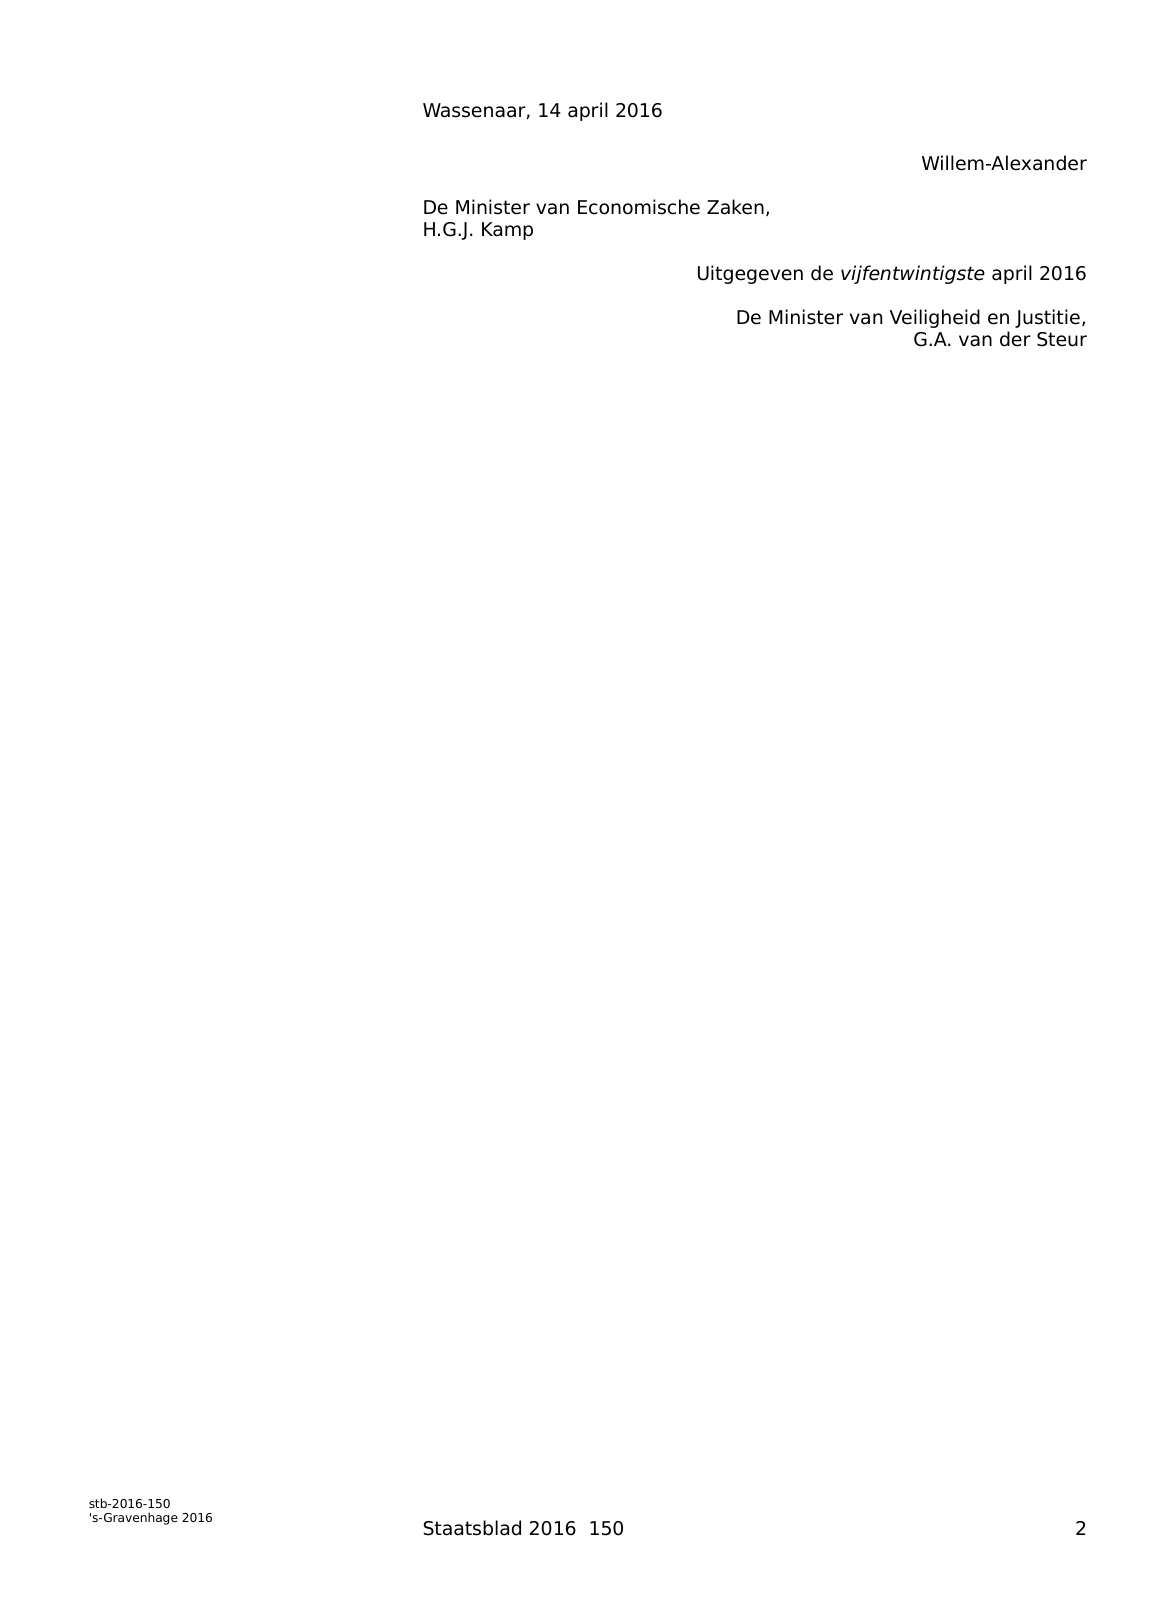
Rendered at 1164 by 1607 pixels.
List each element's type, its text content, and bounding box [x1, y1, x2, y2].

text De Minister van Economische Zaken, H.G.J. Kamp [422, 197, 1087, 241]
text Wassenaar, 14 april 2016 [422, 100, 1087, 122]
text Willem-Alexander [422, 152, 1087, 174]
text Uitgegeven de vijfentwintigste april 2016 [422, 263, 1087, 285]
text De Minister van Veiligheid en Justitie, G.A. van der Steur [422, 307, 1087, 351]
text stb-2016-150 [88, 1497, 323, 1511]
text 's-Gravenhage 2016 [88, 1511, 323, 1525]
